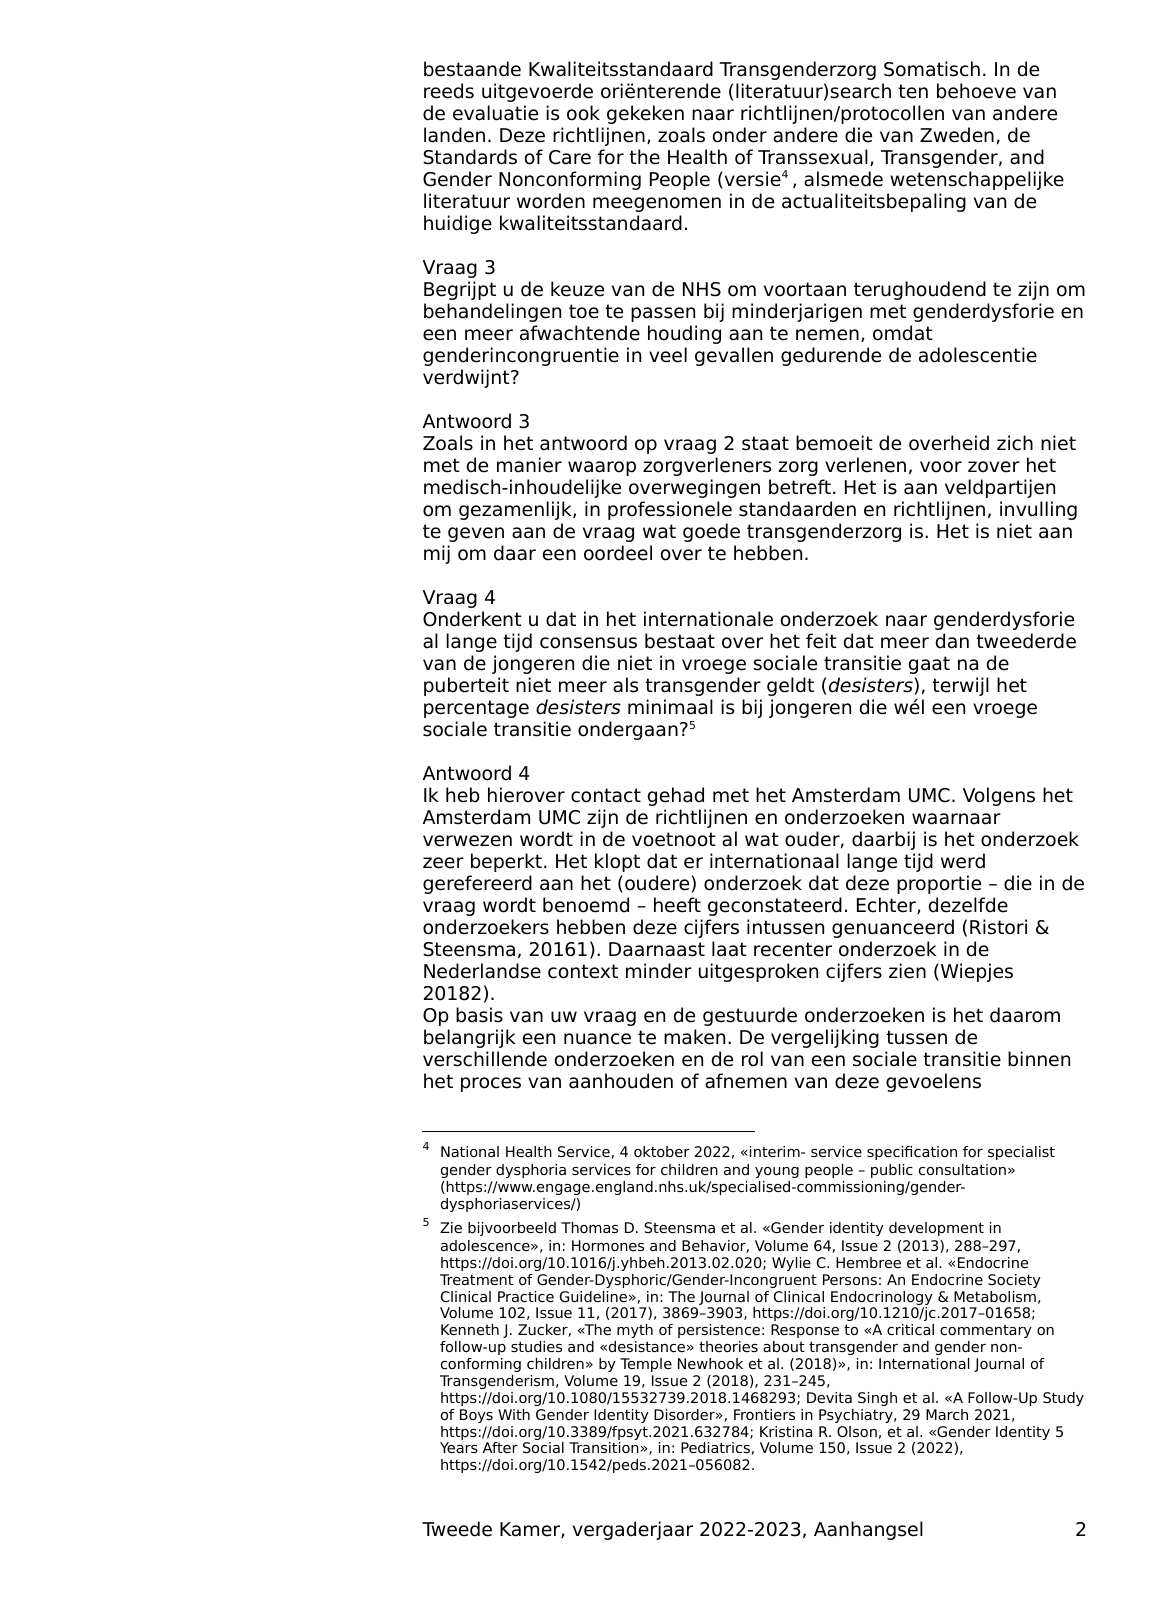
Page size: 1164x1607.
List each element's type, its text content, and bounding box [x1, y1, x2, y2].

text Zie bijvoorbeeld Thomas D. Steensma et al. «Gender identity development in adolescence», in: Hormones and Behavior, Volume 64, Issue 2 (2013), 288–297, https://doi.org/10.1016/j.yhbeh.2013.02.020; Wylie C. Hembree et al. «Endocrine Treatment of Gender-Dysphoric/Gender-Incongruent Persons: An Endocrine Society Clinical Practice Guideline», in: The Journal of Clinical Endocrinology & Metabolism, Volume 102, Issue 11, (2017), 3869–3903, https://doi.org/10.1210/jc.2017–01658; Kenneth J. Zucker, «The myth of persistence: Response to «A critical commentary on follow-up studies and «desistance» theories about transgender and gender non-conforming children» by Temple Newhook et al. (2018)», in: International Journal of Transgenderism, Volume 19, Issue 2 (2018), 231–245, https://doi.org/10.1080/15532739.2018.1468293; Devita Singh et al. «A Follow-Up Study of Boys With Gender Identity Disorder», Frontiers in Psychiatry, 29 March 2021, https://doi.org/10.3389/fpsyt.2021.632784; Kristina R. Olson, et al. «Gender Identity 5 Years After Social Transition», in: Pediatrics, Volume 150, Issue 2 (2022), https://doi.org/10.1542/peds.2021–056082. [422, 1216, 1087, 1474]
text Antwoord 4 [422, 763, 1087, 785]
text Vraag 3 [422, 257, 1087, 279]
text Vraag 4 [422, 587, 1087, 609]
text bestaande Kwaliteitsstandaard Transgenderzorg Somatisch. In de reeds uitgevoerde oriënterende (literatuur)search ten behoeve van de evaluatie is ook gekeken naar richtlijnen/protocollen van andere landen. Deze richtlijnen, zoals onder andere die van Zweden, de Standards of Care for the Health of Transsexual, Transgender, and Gender Nonconforming People (versie, alsmede wetenschappelijke literatuur worden meegenomen in de actualiteitsbepaling van de huidige kwaliteitsstandaard. [422, 59, 1087, 235]
text National Health Service, 4 oktober 2022, «interim- service specification for specialist gender dysphoria services for children and young people – public consultation» (https://www.engage.england.nhs.uk/specialised-commissioning/gender-dysphoriaservices/) [422, 1140, 1087, 1213]
text Onderkent u dat in het internationale onderzoek naar genderdysforie al lange tijd consensus bestaat over het feit dat meer dan tweederde van de jongeren die niet in vroege sociale transitie gaat na de puberteit niet meer als transgender geldt (desisters), terwijl het percentage desisters minimaal is bij jongeren die wél een vroege sociale transitie ondergaan? [422, 609, 1087, 741]
text Zoals in het antwoord op vraag 2 staat bemoeit de overheid zich niet met de manier waarop zorgverleners zorg verlenen, voor zover het medisch-inhoudelijke overwegingen betreft. Het is aan veldpartijen om gezamenlijk, in professionele standaarden en richtlijnen, invulling te geven aan de vraag wat goede transgenderzorg is. Het is niet aan mij om daar een oordeel over te hebben. [422, 433, 1087, 565]
text Ik heb hierover contact gehad met het Amsterdam UMC. Volgens het Amsterdam UMC zijn de richtlijnen en onderzoeken waarnaar verwezen wordt in de voetnoot al wat ouder, daarbij is het onderzoek zeer beperkt. Het klopt dat er internationaal lange tijd werd gerefereerd aan het (oudere) onderzoek dat deze proportie – die in de vraag wordt benoemd – heeft geconstateerd. Echter, dezelfde onderzoekers hebben deze cijfers intussen genuanceerd (Ristori & Steensma, 20161). Daarnaast laat recenter onderzoek in de Nederlandse context minder uitgesproken cijfers zien (Wiepjes 20182). [422, 785, 1087, 1005]
text Op basis van uw vraag en de gestuurde onderzoeken is het daarom belangrijk een nuance te maken. De vergelijking tussen de verschillende onderzoeken en de rol van een sociale transitie binnen het proces van aanhouden of afnemen van deze gevoelens [422, 1005, 1087, 1093]
text Begrijpt u de keuze van de NHS om voortaan terughoudend te zijn om behandelingen toe te passen bij minderjarigen met genderdysforie en een meer afwachtende houding aan te nemen, omdat genderincongruentie in veel gevallen gedurende de adolescentie verdwijnt? [422, 279, 1087, 389]
text Antwoord 3 [422, 411, 1087, 433]
